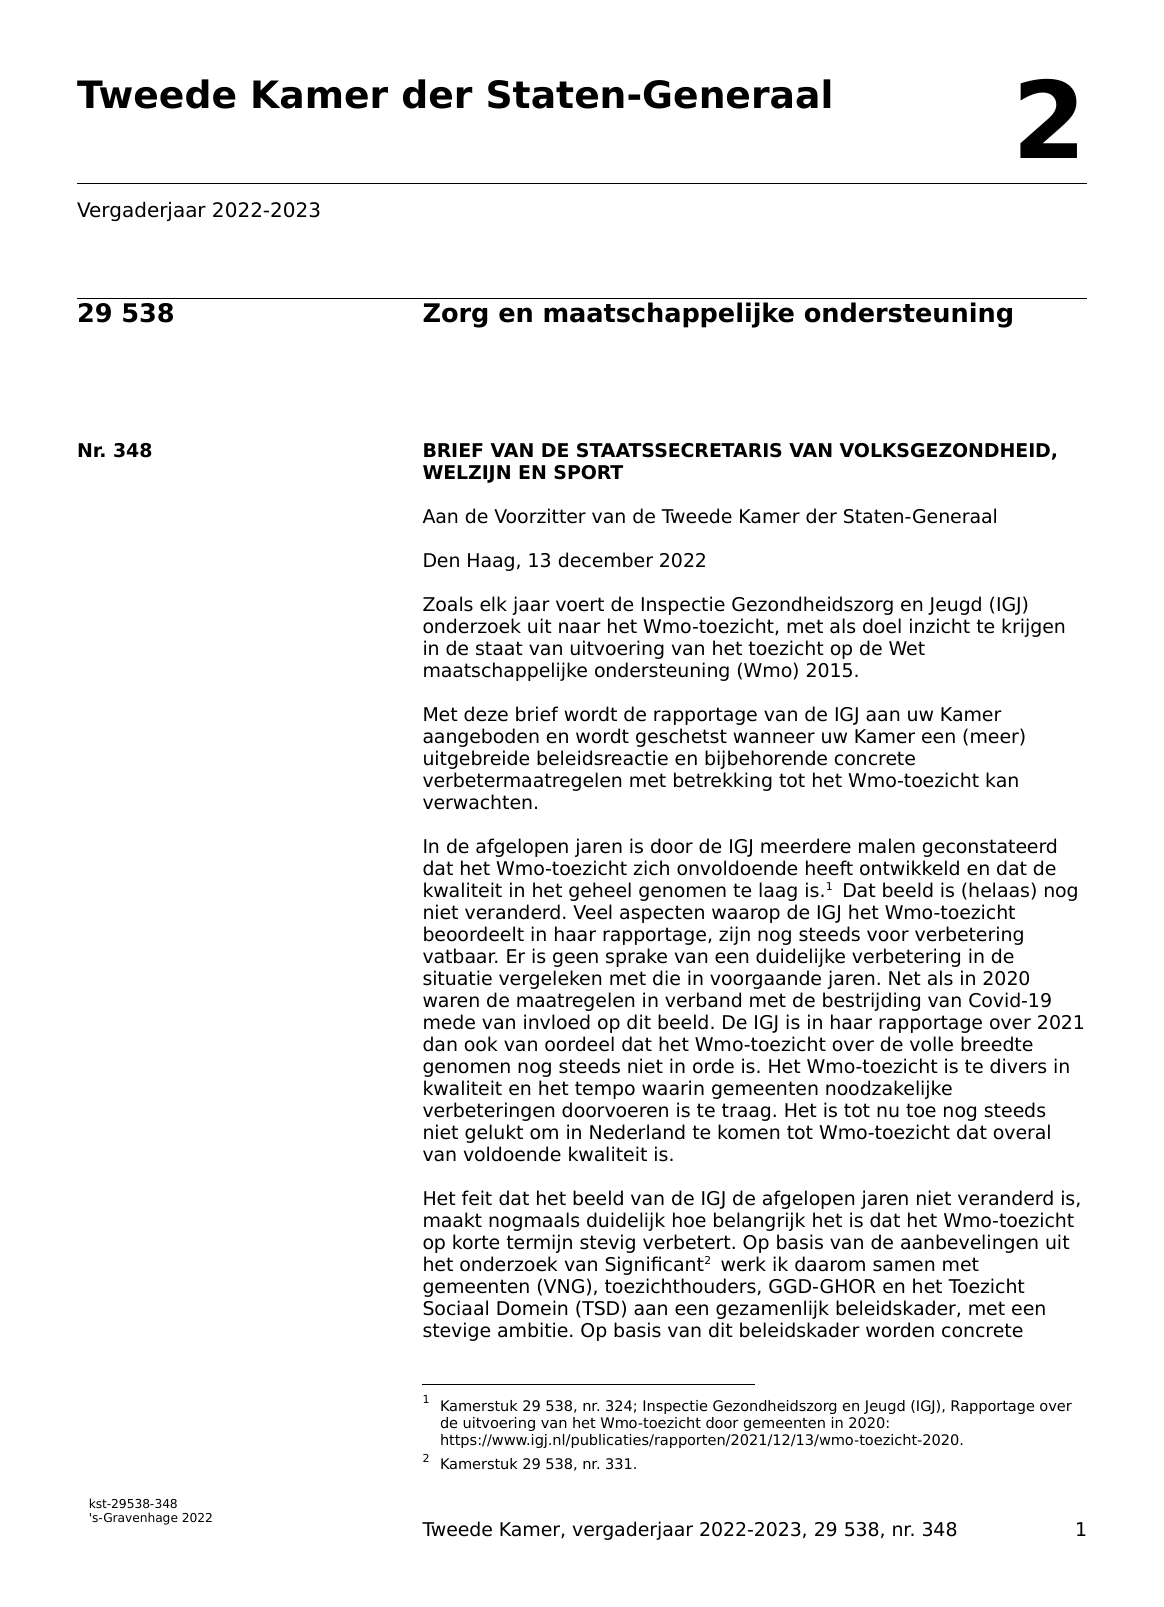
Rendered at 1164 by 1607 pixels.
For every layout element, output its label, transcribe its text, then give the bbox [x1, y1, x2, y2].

text Den Haag, 13 december 2022 [422, 550, 1087, 572]
text Met deze brief wordt de rapportage van de IGJ aan uw Kamer aangeboden en wordt geschetst wanneer uw Kamer een (meer) uitgebreide beleidsreactie en bijbehorende concrete verbetermaatregelen met betrekking tot het Wmo-toezicht kan verwachten. [422, 704, 1087, 814]
text Het feit dat het beeld van de IGJ de afgelopen jaren niet veranderd is, maakt nogmaals duidelijk hoe belangrijk het is dat het Wmo-toezicht op korte termijn stevig verbetert. Op basis van de aanbevelingen uit het onderzoek van Significant werk ik daarom samen met gemeenten (VNG), toezichthouders, GGD-GHOR en het Toezicht Sociaal Domein (TSD) aan een gezamenlijk beleidskader, met een stevige ambitie. Op basis van dit beleidskader worden concrete [422, 1188, 1087, 1342]
subtitle Nr. 348 BRIEF VAN DE STAATSSECRETARIS VAN VOLKSGEZONDHEID, WELZIJN EN SPORT [77, 440, 1087, 484]
text Kamerstuk 29 538, nr. 324; Inspectie Gezondheidszorg en Jeugd (IGJ), Rapportage over de uitvoering van het Wmo-toezicht door gemeenten in 2020: https://www.igj.nl/publicaties/rapporten/2021/12/13/wmo-toezicht-2020. [422, 1393, 1087, 1449]
text 's-Gravenhage 2022 [88, 1511, 323, 1525]
table_cell Vergaderjaar 2022-2023 [77, 184, 1087, 298]
text Aan de Voorzitter van de Tweede Kamer der Staten-Generaal [422, 506, 1087, 528]
text kst-29538-348 [88, 1497, 323, 1511]
text Kamerstuk 29 538, nr. 331. [422, 1452, 1087, 1474]
text In de afgelopen jaren is door de IGJ meerdere malen geconstateerd dat het Wmo-toezicht zich onvoldoende heeft ontwikkeld en dat de kwaliteit in het geheel genomen te laag is. Dat beeld is (helaas) nog niet veranderd. Veel aspecten waarop de IGJ het Wmo-toezicht beoordeelt in haar rapportage, zijn nog steeds voor verbetering vatbaar. Er is geen sprake van een duidelijke verbetering in de situatie vergeleken met die in voorgaande jaren. Net als in 2020 waren de maatregelen in verband met de bestrijding van Covid-19 mede van invloed op dit beeld. De IGJ is in haar rapportage over 2021 dan ook van oordeel dat het Wmo-toezicht over de volle breedte genomen nog steeds niet in orde is. Het Wmo-toezicht is te divers in kwaliteit en het tempo waarin gemeenten noodzakelijke verbeteringen doorvoeren is te traag. Het is tot nu toe nog steeds niet gelukt om in Nederland te komen tot Wmo-toezicht dat overal van voldoende kwaliteit is. [422, 836, 1087, 1166]
subtitle 29 538 Zorg en maatschappelijke ondersteuning [77, 299, 1087, 329]
text Zoals elk jaar voert de Inspectie Gezondheidszorg en Jeugd (IGJ) onderzoek uit naar het Wmo-toezicht, met als doel inzicht te krijgen in de staat van uitvoering van het toezicht op de Wet maatschappelijke ondersteuning (Wmo) 2015. [422, 594, 1087, 682]
table_header 2 [886, 59, 1087, 183]
table_header Tweede Kamer der Staten-Generaal [77, 59, 886, 183]
